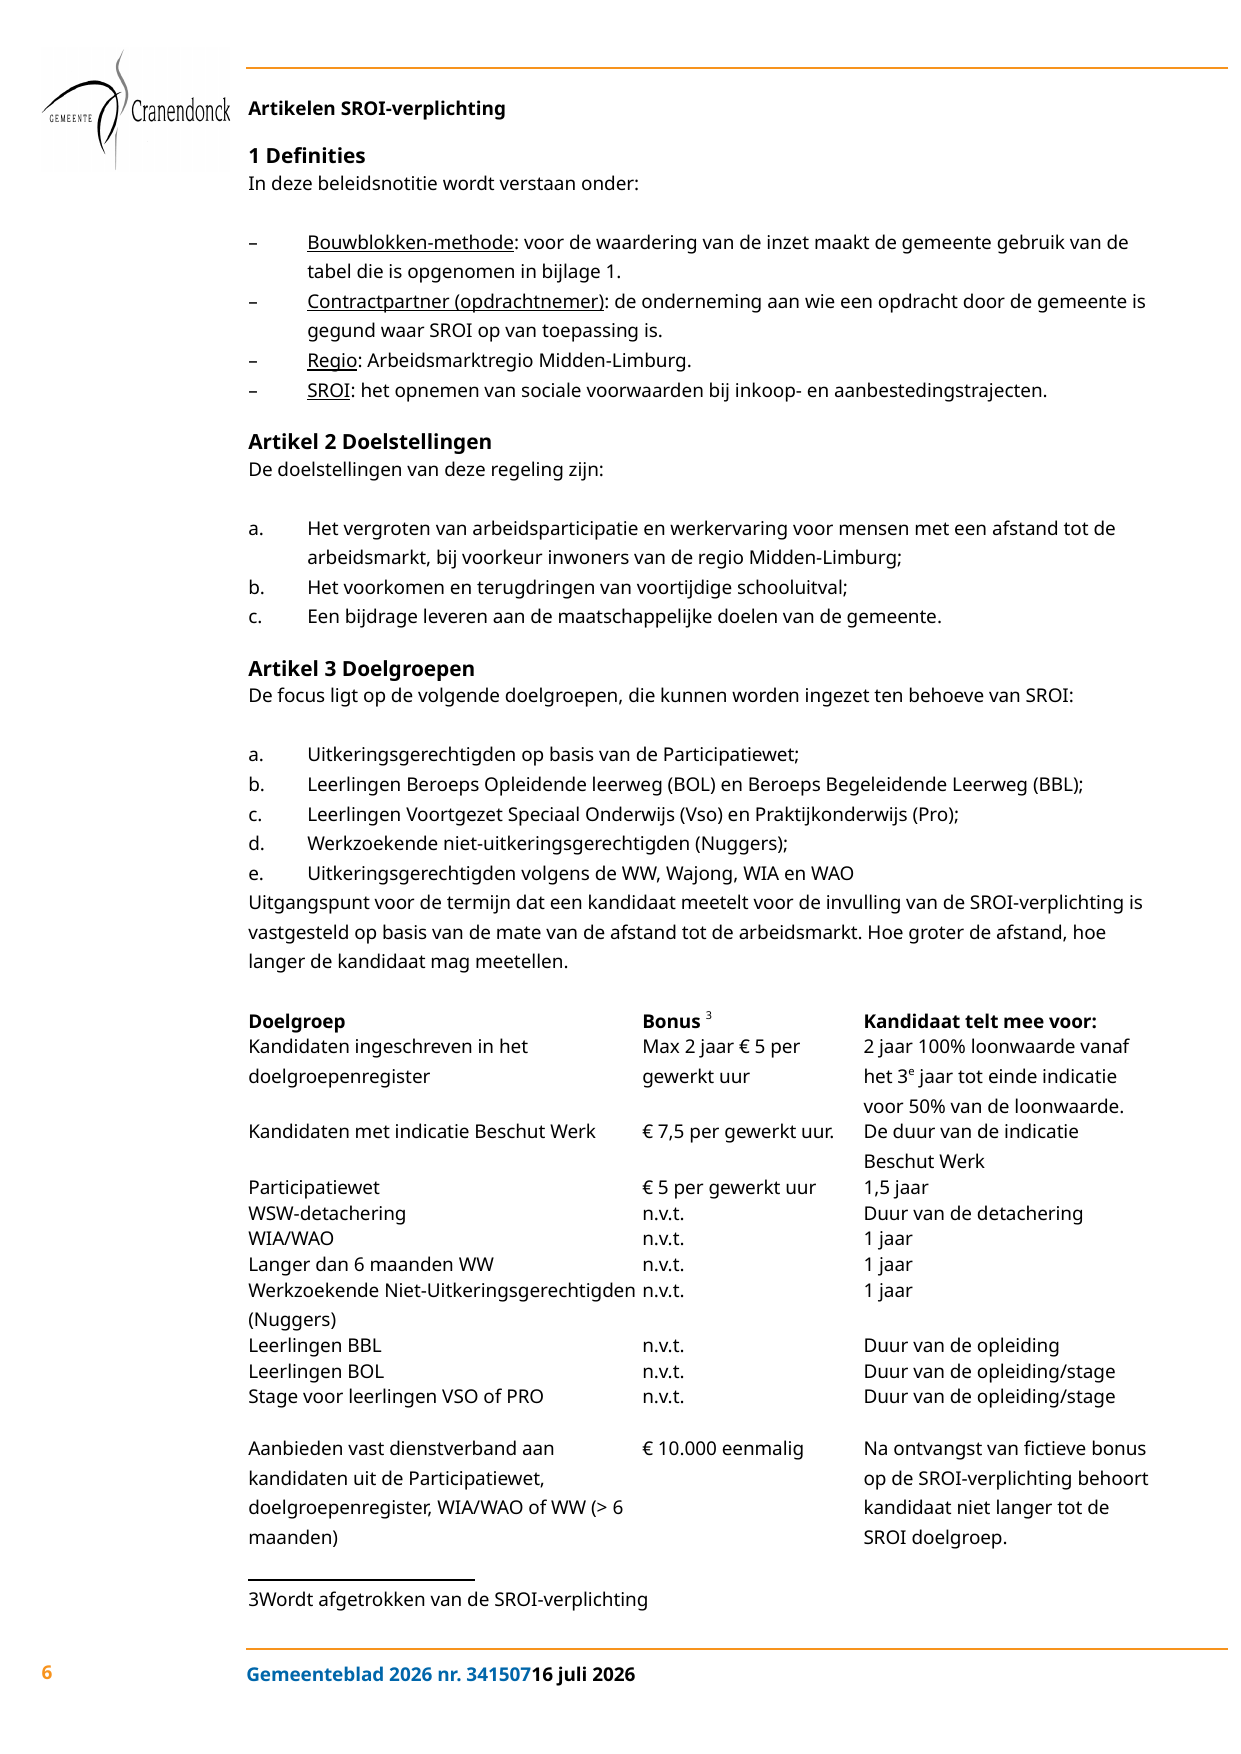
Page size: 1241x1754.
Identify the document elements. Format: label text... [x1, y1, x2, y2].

table_cell Leerlingen BBL [248, 1332, 642, 1358]
table_header Doelgroep [248, 1008, 642, 1034]
table_cell n.v.t. [642, 1251, 863, 1277]
table_cell [642, 1409, 863, 1435]
list Het vergroten van arbeidsparticipatie en werkervaring voor mensen met een afstand tot de arbeidsmarkt, bij voorkeur inwoners van de regio Midden-Limburg; [248, 515, 1152, 570]
list SROI: het opnemen van sociale voorwaarden bij inkoop- en aanbestedingstrajecten. [248, 377, 1152, 403]
table_cell € 10.000 eenmalig [642, 1435, 863, 1549]
list Contractpartner (opdrachtnemer): de onderneming aan wie een opdracht door de gemeente is gegund waar SROI op van toepassing is. [248, 288, 1152, 343]
text De doelstellingen van deze regeling zijn: [248, 456, 1152, 481]
table_cell 1,5 jaar [863, 1174, 1152, 1200]
table_cell De duur van de indicatie Beschut Werk [863, 1119, 1152, 1174]
text 1 Definities [248, 141, 1152, 170]
table_cell n.v.t. [642, 1277, 863, 1332]
text Uitgangspunt voor de termijn dat een kandidaat meetelt voor de invulling van de SROI-verplichting is vastgesteld op basis van de mate van de afstand tot de arbeidsmarkt. Hoe groter de afstand, hoe langer de kandidaat mag meetellen. [248, 889, 1152, 974]
table_cell n.v.t. [642, 1332, 863, 1358]
table_cell € 5 per gewerkt uur [642, 1174, 863, 1200]
table_cell Werkzoekende Niet-Uitkeringsgerechtigden (Nuggers) [248, 1277, 642, 1332]
table_cell 1 jaar [863, 1225, 1152, 1251]
table_cell € 7,5 per gewerkt uur. [642, 1119, 863, 1174]
table_cell Na ontvangst van fictieve bonus op de SROI-verplichting behoort kandidaat niet langer tot de SROI doelgroep. [863, 1435, 1152, 1549]
table_cell Duur van de detachering [863, 1200, 1152, 1225]
table_cell 2 jaar 100% loonwaarde vanaf het 3e jaar tot einde indicatie voor 50% van de loonwaarde. [863, 1034, 1152, 1119]
list Leerlingen Beroeps Opleidende leerweg (BOL) en Beroeps Begeleidende Leerweg (BBL); [248, 771, 1152, 797]
table_cell [863, 1409, 1152, 1435]
table_cell n.v.t. [642, 1358, 863, 1384]
table_header Bonus [642, 1008, 863, 1034]
text De focus ligt op de volgende doelgroepen, die kunnen worden ingezet ten behoeve van SROI: [248, 682, 1152, 708]
table_cell 1 jaar [863, 1277, 1152, 1332]
table_cell Stage voor leerlingen VSO of PRO [248, 1384, 642, 1409]
table_cell n.v.t. [642, 1384, 863, 1409]
table_header Kandidaat telt mee voor: [863, 1008, 1152, 1034]
list Regio: Arbeidsmarktregio Midden-Limburg. [248, 347, 1152, 373]
table_cell Kandidaten ingeschreven in het doelgroepenregister [248, 1034, 642, 1119]
list Bouwblokken-methode: voor de waardering van de inzet maakt de gemeente gebruik van de tabel die is opgenomen in bijlage 1. [248, 229, 1152, 284]
table_cell Leerlingen BOL [248, 1358, 642, 1384]
table_cell Kandidaten met indicatie Beschut Werk [248, 1119, 642, 1174]
table_cell Duur van de opleiding/stage [863, 1384, 1152, 1409]
table_cell Max 2 jaar € 5 per gewerkt uur [642, 1034, 863, 1119]
table_cell 1 jaar [863, 1251, 1152, 1277]
table_cell n.v.t. [642, 1200, 863, 1225]
table_cell n.v.t. [642, 1225, 863, 1251]
text Artikelen SROI-verplichting [248, 95, 1152, 121]
table_cell Participatiewet [248, 1174, 642, 1200]
table_cell Duur van de opleiding/stage [863, 1358, 1152, 1384]
text In deze beleidsnotitie wordt verstaan onder: [248, 170, 1152, 196]
list Een bijdrage leveren aan de maatschappelijke doelen van de gemeente. [248, 604, 1152, 629]
picture [41, 47, 231, 172]
text Artikel 2 Doelstellingen [248, 427, 1152, 456]
table_cell Langer dan 6 maanden WW [248, 1251, 642, 1277]
list Het voorkomen en terugdringen van voortijdige schooluitval; [248, 574, 1152, 600]
table_cell [248, 1409, 642, 1435]
table_cell WSW-detachering [248, 1200, 642, 1225]
text Artikel 3 Doelgroepen [248, 654, 1152, 682]
table_cell Duur van de opleiding [863, 1332, 1152, 1358]
list Leerlingen Voortgezet Speciaal Onderwijs (Vso) en Praktijkonderwijs (Pro); [248, 801, 1152, 827]
list Uitkeringsgerechtigden op basis van de Participatiewet; [248, 742, 1152, 767]
list Werkzoekende niet-uitkeringsgerechtigden (Nuggers); [248, 830, 1152, 856]
table_cell WIA/WAO [248, 1225, 642, 1251]
table_cell Aanbieden vast dienstverband aan kandidaten uit de Participatiewet, doelgroepenregister, WIA/WAO of WW (> 6 maanden) [248, 1435, 642, 1549]
list Uitkeringsgerechtigden volgens de WW, Wajong, WIA en WAO [248, 860, 1152, 886]
